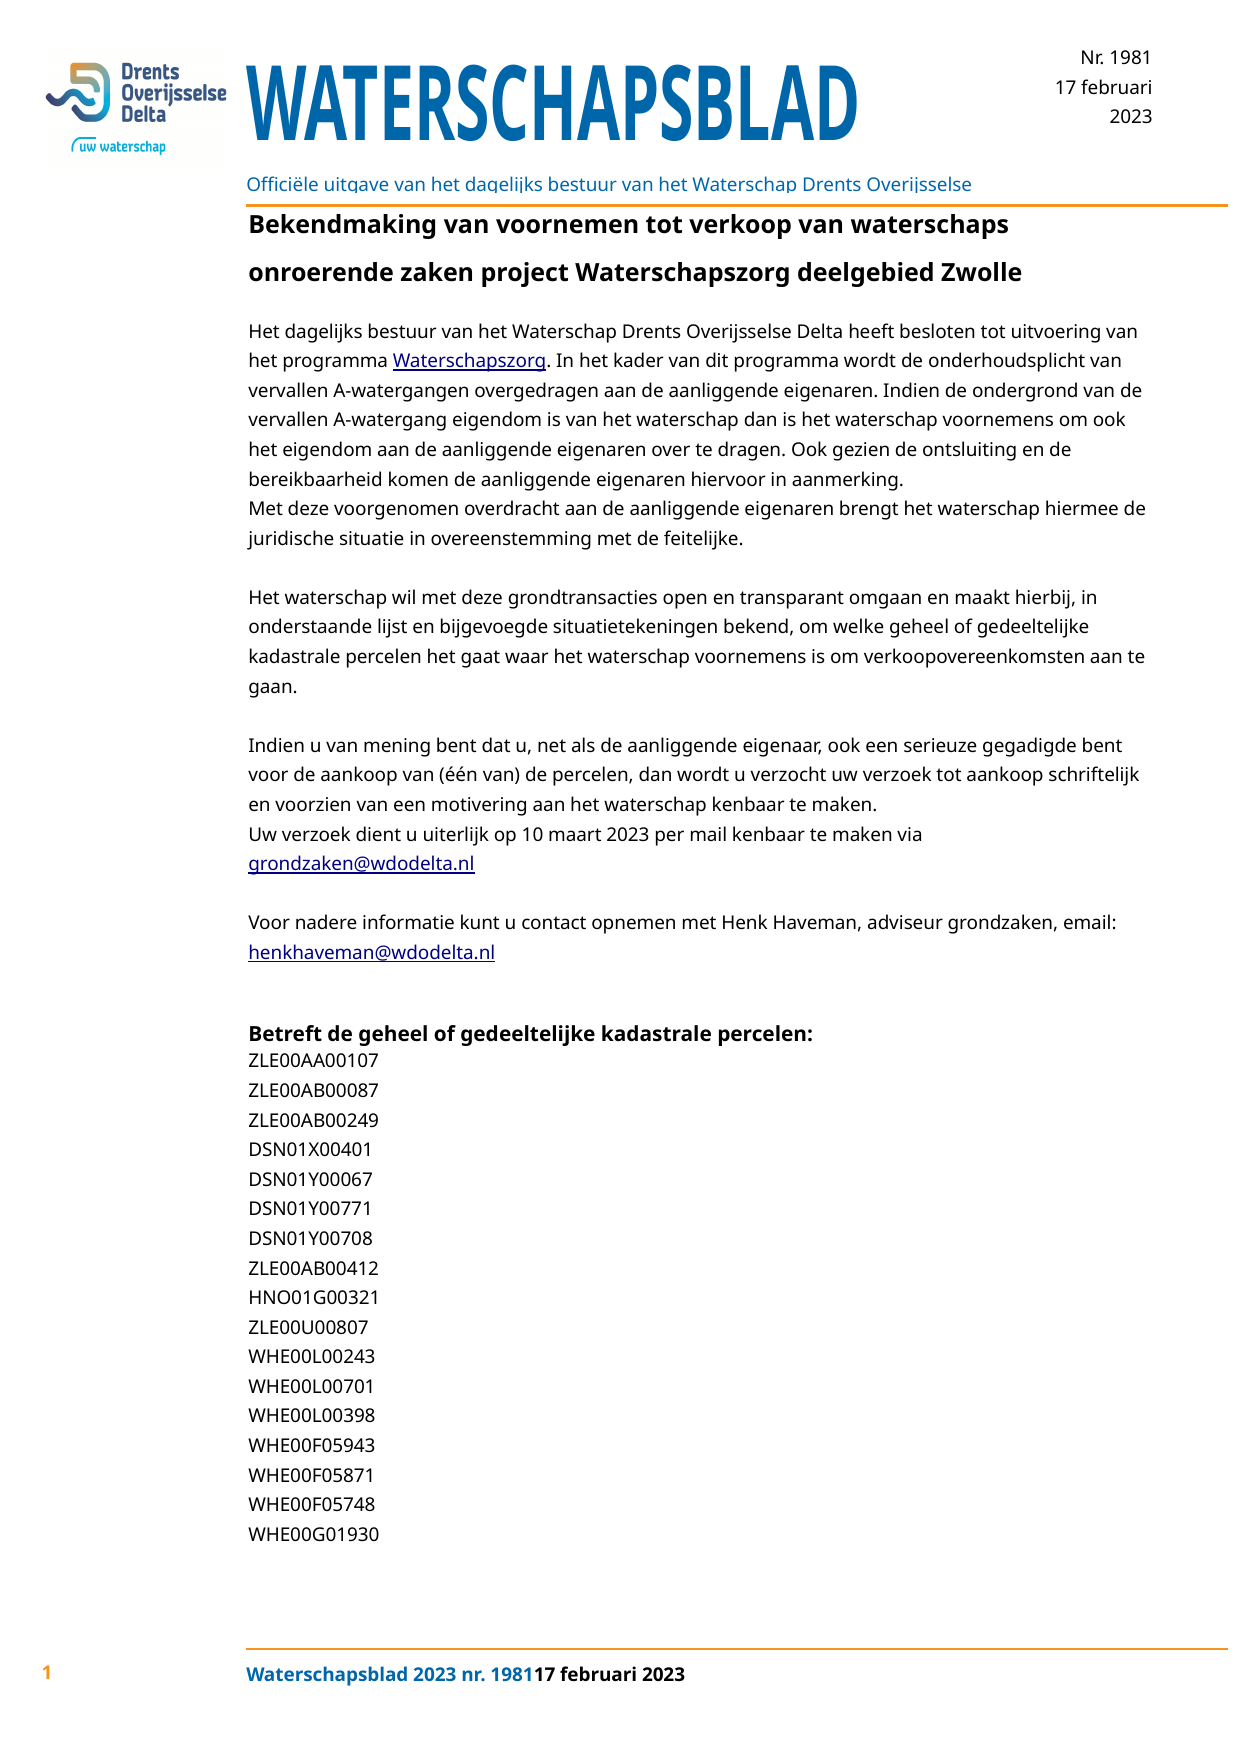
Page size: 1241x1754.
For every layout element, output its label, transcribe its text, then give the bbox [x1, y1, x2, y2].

text WHE00L00701 [248, 1373, 1152, 1399]
text ZLE00AA00107 [248, 1048, 1152, 1073]
text ZLE00AB00412 [248, 1255, 1152, 1280]
text WHE00F05871 [248, 1462, 1152, 1487]
text WHE00G01930 [248, 1521, 1152, 1547]
text ZLE00AB00249 [248, 1107, 1152, 1132]
text Betreft de geheel of gedeeltelijke kadastrale percelen: [248, 1019, 1152, 1048]
text WHE00L00243 [248, 1343, 1152, 1369]
text DSN01Y00067 [248, 1166, 1152, 1192]
text WHE00L00398 [248, 1403, 1152, 1428]
text HNO01G00321 [248, 1284, 1152, 1310]
text Indien u van mening bent dat u, net als de aanliggende eigenaar, ook een serieuze gegadigde bent voor de aankoop van (één van) de percelen, dan wordt u verzocht uw verzoek tot aankoop schriftelijk en voorzien van een motivering aan het waterschap kenbaar te maken. [248, 732, 1152, 817]
text Met deze voorgenomen overdracht aan de aanliggende eigenaren brengt het waterschap hiermee de juridische situatie in overeenstemming met de feitelijke. [248, 495, 1152, 551]
text ZLE00U00807 [248, 1314, 1152, 1339]
text DSN01Y00771 [248, 1196, 1152, 1221]
picture [41, 47, 231, 172]
text DSN01Y00708 [248, 1225, 1152, 1251]
text Bekendmaking van voornemen tot verkoop van waterschaps onroerende zaken project Waterschapszorg deelgebied Zwolle [248, 207, 1152, 288]
text WHE00F05943 [248, 1432, 1152, 1458]
text WHE00F05748 [248, 1491, 1152, 1517]
text Het dagelijks bestuur van het Waterschap Drents Overijsselse Delta heeft besloten tot uitvoering van het programma Waterschapszorg. In het kader van dit programma wordt de onderhoudsplicht van vervallen A-watergangen overgedragen aan de aanliggende eigenaren. Indien de ondergrond van de vervallen A-watergang eigendom is van het waterschap dan is het waterschap voornemens om ook het eigendom aan de aanliggende eigenaren over te dragen. Ook gezien de ontsluiting en de bereikbaarheid komen de aanliggende eigenaren hiervoor in aanmerking. [248, 318, 1152, 492]
text DSN01X00401 [248, 1136, 1152, 1162]
text Voor nadere informatie kunt u contact opnemen met Henk Haveman, adviseur grondzaken, email: henkhaveman@wdodelta.nl [248, 909, 1152, 965]
text Uw verzoek dient u uiterlijk op 10 maart 2023 per mail kenbaar te maken via grondzaken@wdodelta.nl [248, 821, 1152, 876]
text Het waterschap wil met deze grondtransacties open en transparant omgaan en maakt hierbij, in onderstaande lijst en bijgevoegde situatietekeningen bekend, om welke geheel of gedeeltelijke kadastrale percelen het gaat waar het waterschap voornemens is om verkoopovereenkomsten aan te gaan. [248, 584, 1152, 699]
text ZLE00AB00087 [248, 1077, 1152, 1103]
